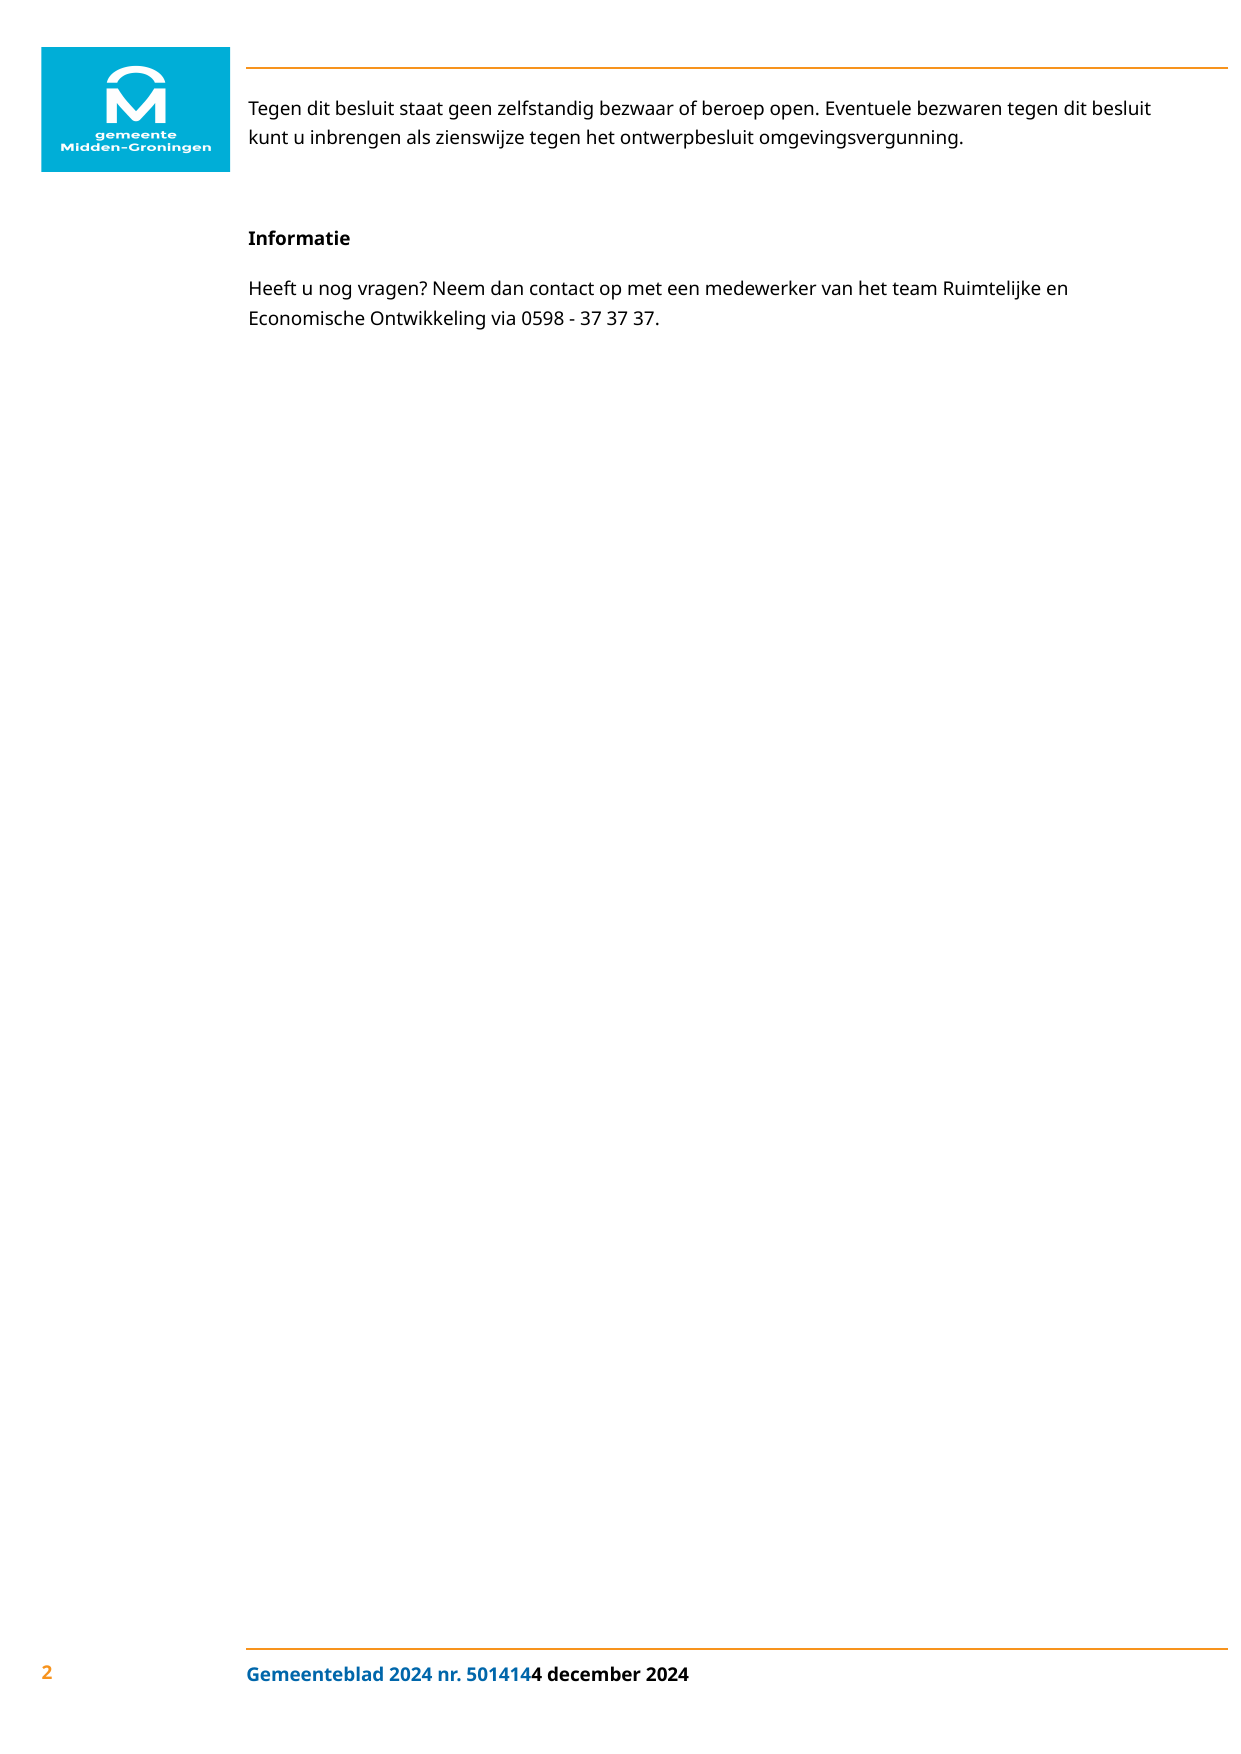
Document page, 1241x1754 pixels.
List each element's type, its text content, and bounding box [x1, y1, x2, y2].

picture [184, 146, 190, 153]
text Heeft u nog vragen? Neem dan contact op met een medewerker van het team Ruimtelijke en Economische Ontwikkeling via 0598 - 37 37 37. [248, 276, 1152, 331]
picture [107, 89, 165, 122]
text Informatie [248, 225, 1152, 251]
picture [108, 66, 164, 82]
text Tegen dit besluit staat geen zelfstandig bezwaar of beroep open. Eventuele bezwaren tegen dit besluit kunt u inbrengen als zienswijze tegen het ontwerpbesluit omgevingsvergunning. [248, 95, 1152, 150]
